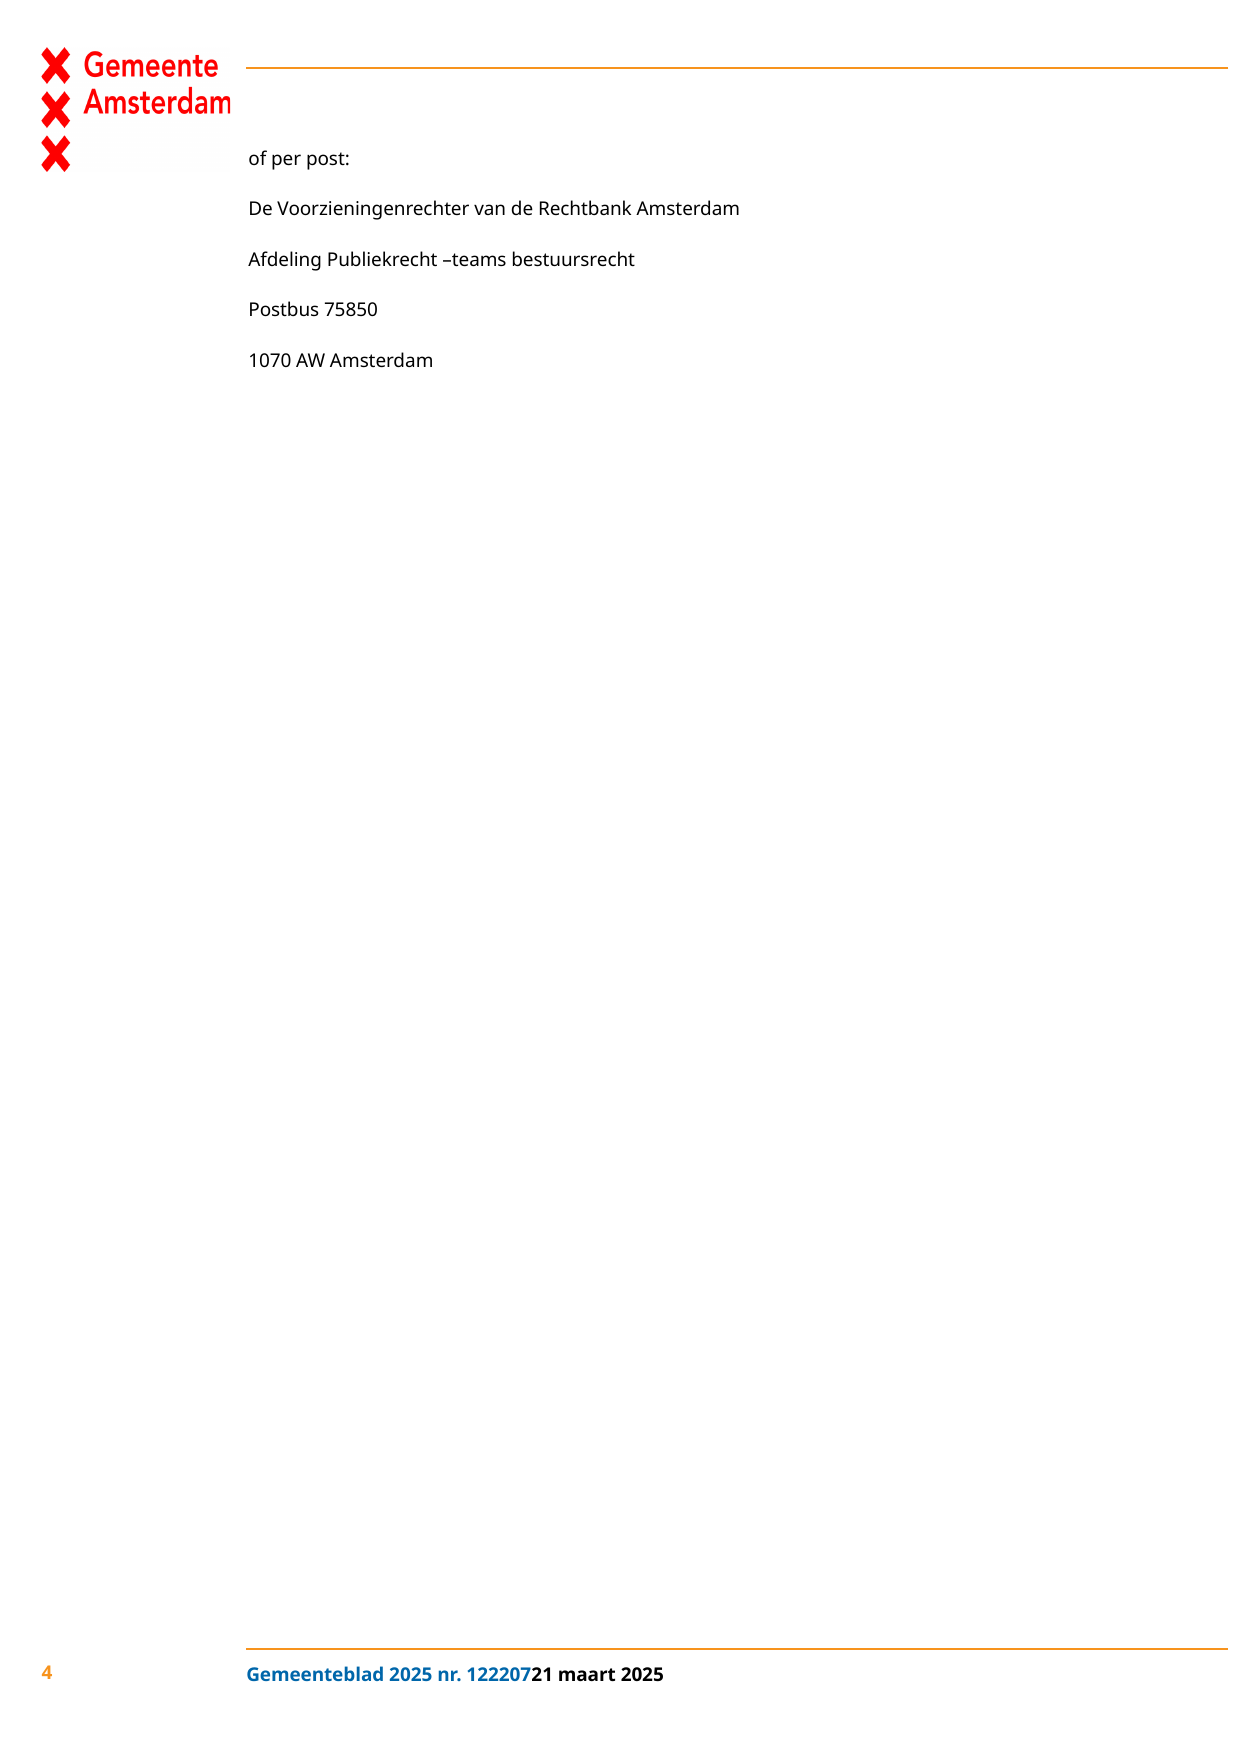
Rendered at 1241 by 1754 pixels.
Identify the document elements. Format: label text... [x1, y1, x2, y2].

text 1070 AW Amsterdam [248, 347, 1152, 373]
text Postbus 75850 [248, 296, 1152, 322]
text Afdeling Publiekrecht –teams bestuursrecht [248, 246, 1152, 272]
text of per post: [248, 145, 1152, 171]
picture [41, 47, 231, 172]
text De Voorzieningenrechter van de Rechtbank Amsterdam [248, 196, 1152, 221]
